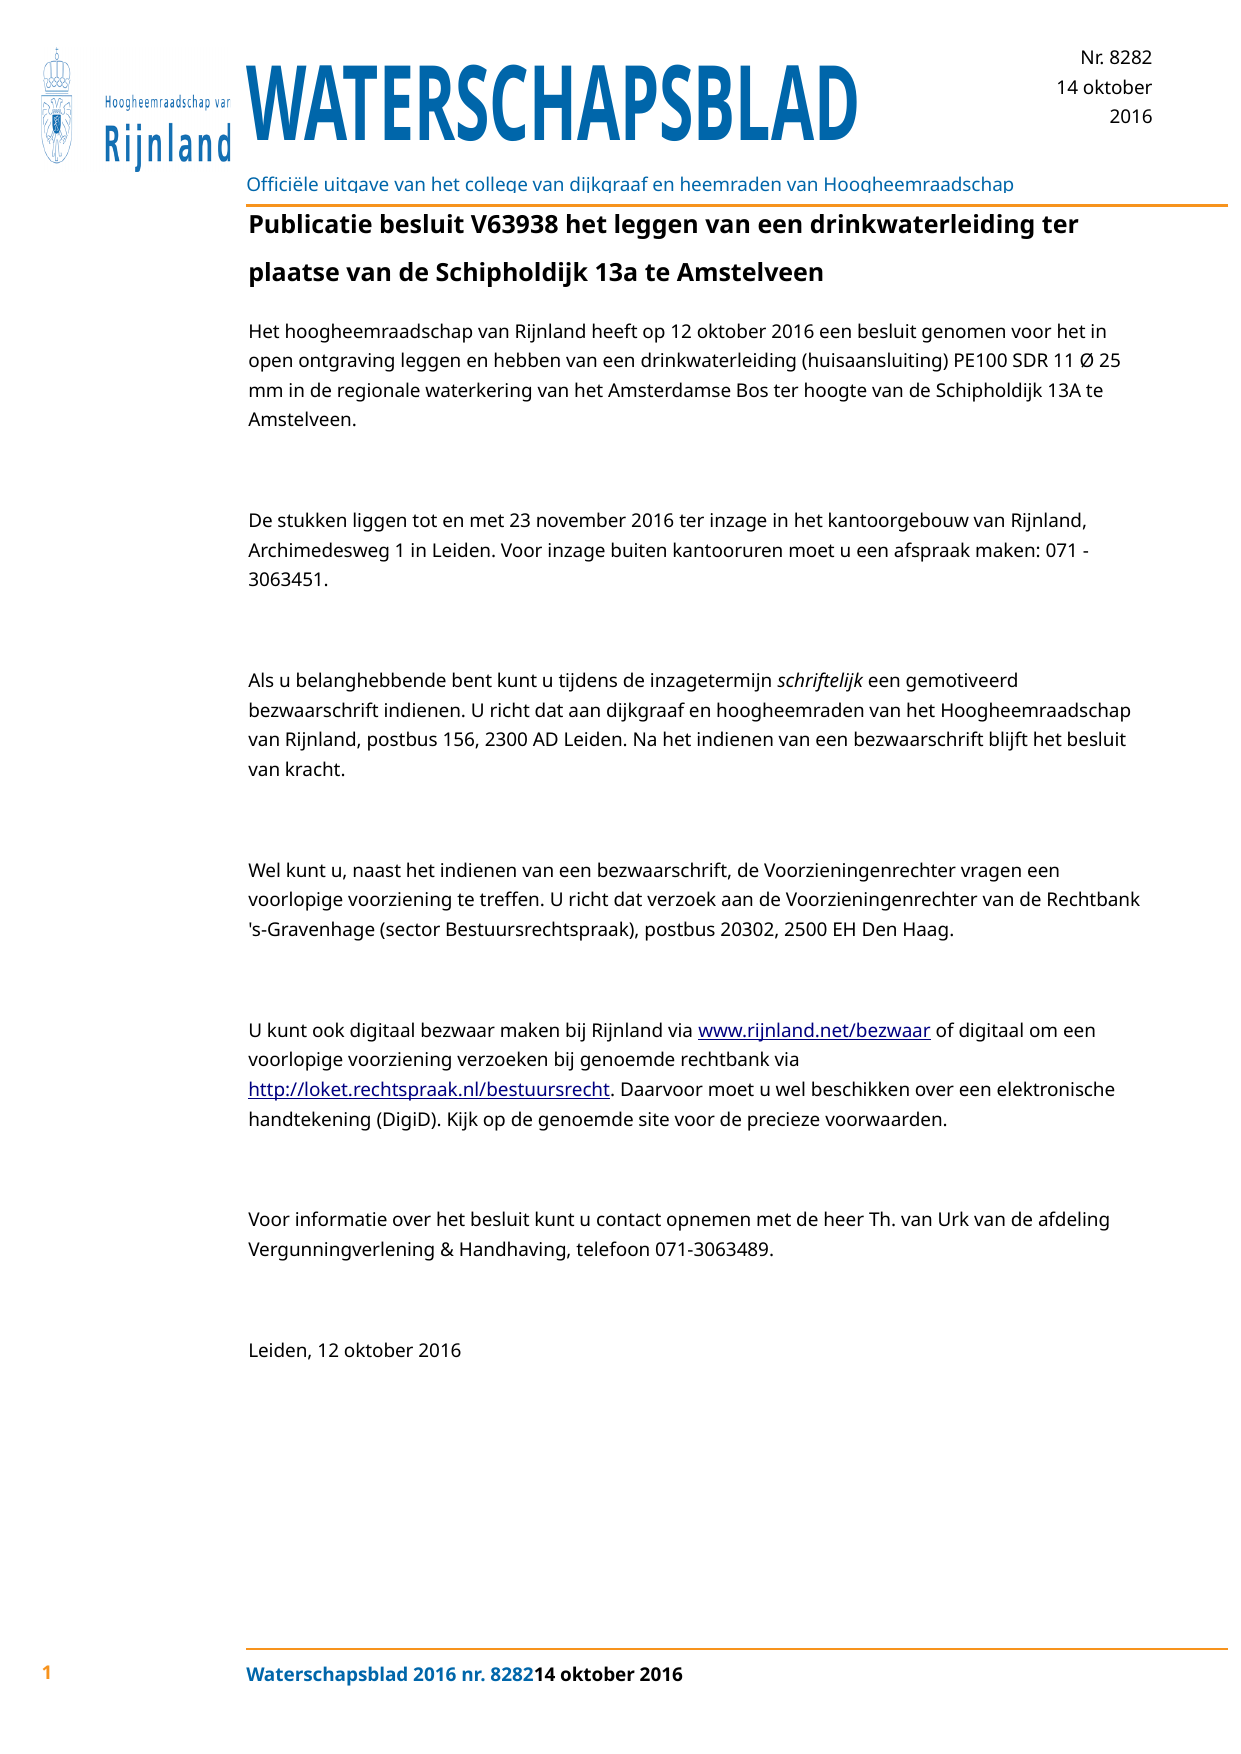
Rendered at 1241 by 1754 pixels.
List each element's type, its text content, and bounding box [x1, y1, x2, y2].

text Publicatie besluit V63938 het leggen van een drinkwaterleiding ter plaatse van de Schipholdijk 13a te Amstelveen [248, 207, 1152, 288]
text Het hoogheemraadschap van Rijnland heeft op 12 oktober 2016 een besluit genomen voor het in open ontgraving leggen en hebben van een drinkwaterleiding (huisaansluiting) PE100 SDR 11 Ø 25 mm in de regionale waterkering van het Amsterdamse Bos ter hoogte van de Schipholdijk 13A te Amstelveen. [248, 318, 1152, 432]
text U kunt ook digitaal bezwaar maken bij Rijnland via www.rijnland.net/bezwaar of digitaal om een voorlopige voorziening verzoeken bij genoemde rechtbank via http://loket.rechtspraak.nl/bestuursrecht. Daarvoor moet u wel beschikken over een elektronische handtekening (DigiD). Kijk op de genoemde site voor de precieze voorwaarden. [248, 1017, 1152, 1132]
picture [41, 47, 231, 172]
text De stukken liggen tot en met 23 november 2016 ter inzage in het kantoorgebouw van Rijnland, Archimedesweg 1 in Leiden. Voor inzage buiten kantooruren moet u een afspraak maken: 071 - 3063451. [248, 507, 1152, 592]
text Wel kunt u, naast het indienen van een bezwaarschrift, de Voorzieningenrechter vragen een voorlopige voorziening te treffen. U richt dat verzoek aan de Voorzieningenrechter van de Rechtbank 's-Gravenhage (sector Bestuursrechtspraak), postbus 20302, 2500 EH Den Haag. [248, 857, 1152, 942]
text Als u belanghebbende bent kunt u tijdens de inzagetermijn schriftelijk een gemotiveerd bezwaarschrift indienen. U richt dat aan dijkgraaf en hoogheemraden van het Hoogheemraadschap van Rijnland, postbus 156, 2300 AD Leiden. Na het indienen van een bezwaarschrift blijft het besluit van kracht. [248, 667, 1152, 782]
text Voor informatie over het besluit kunt u contact opnemen met de heer Th. van Urk van de afdeling Vergunningverlening & Handhaving, telefoon 071-3063489. [248, 1207, 1152, 1262]
text Leiden, 12 oktober 2016 [248, 1337, 1152, 1363]
